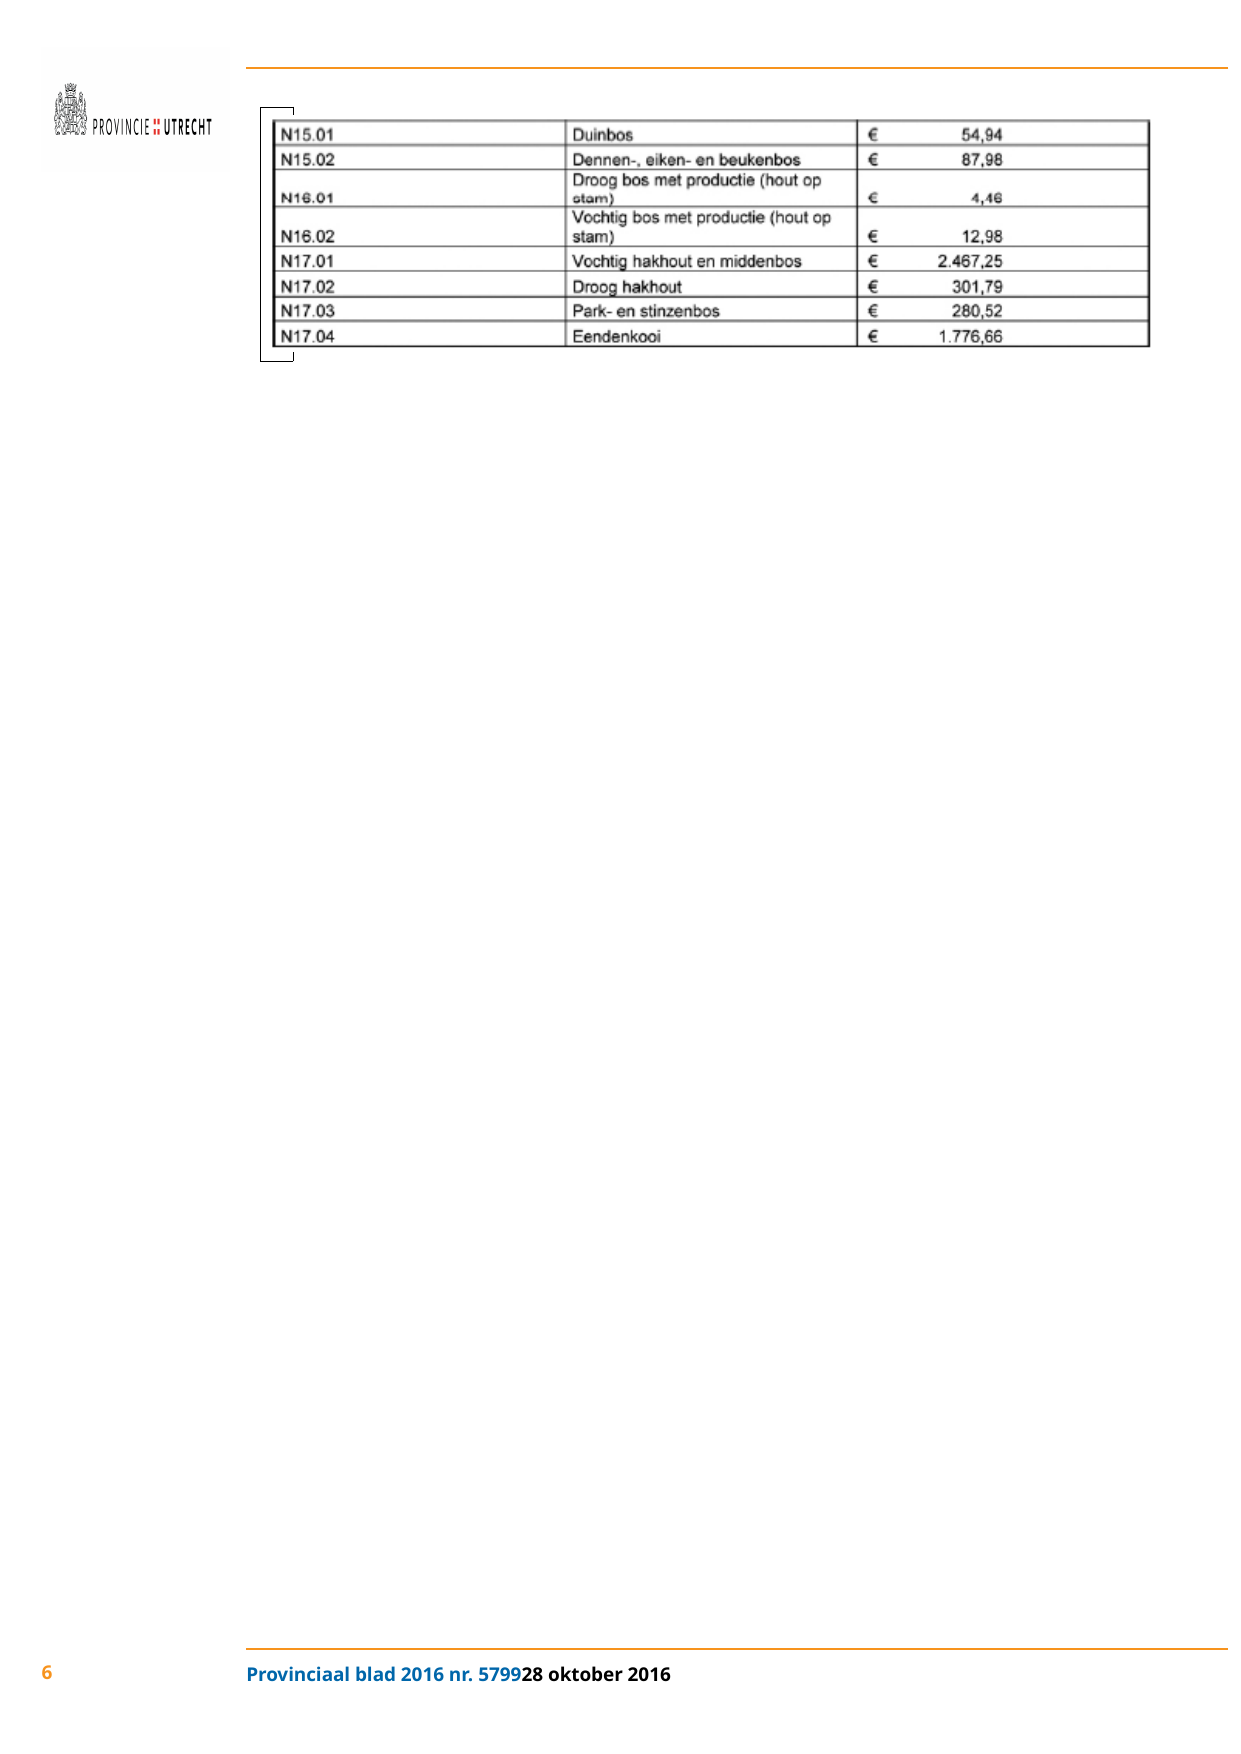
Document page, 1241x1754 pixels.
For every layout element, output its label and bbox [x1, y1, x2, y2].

picture [41, 47, 231, 172]
picture [268, 115, 1155, 352]
